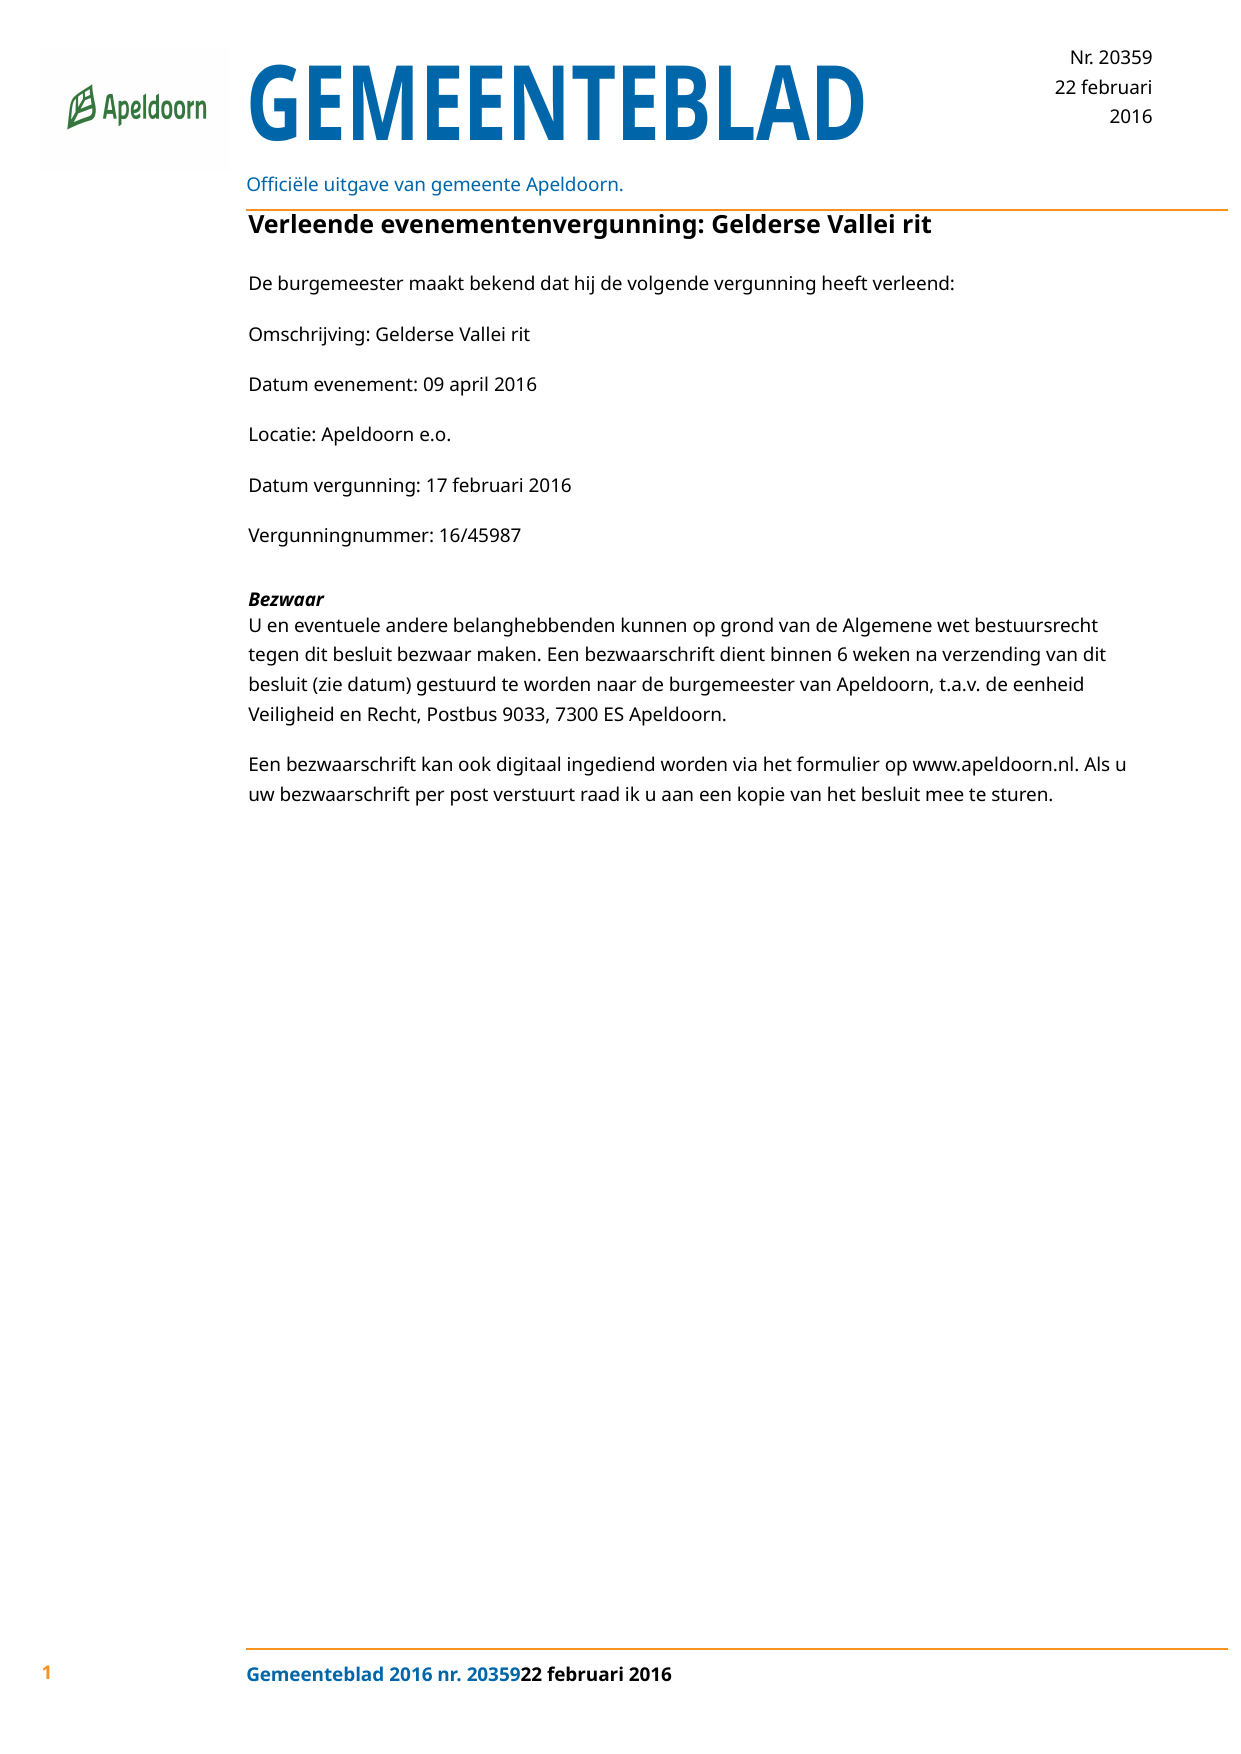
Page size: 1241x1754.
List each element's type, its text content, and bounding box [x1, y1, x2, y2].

text Locatie: Apeldoorn e.o. [248, 422, 1152, 447]
text Datum evenement: 09 april 2016 [248, 371, 1152, 397]
text Vergunningnummer: 16/45987 [248, 522, 1152, 548]
picture [41, 47, 231, 172]
text De burgemeester maakt bekend dat hij de volgende vergunning heeft verleend: [248, 270, 1152, 296]
text Bezwaar [248, 586, 1152, 612]
text U en eventuele andere belanghebbenden kunnen op grond van de Algemene wet bestuursrecht tegen dit besluit bezwaar maken. Een bezwaarschrift dient binnen 6 weken na verzending van dit besluit (zie datum) gestuurd te worden naar de burgemeester van Apeldoorn, t.a.v. de eenheid Veiligheid en Recht, Postbus 9033, 7300 ES Apeldoorn. [248, 612, 1152, 727]
text Datum vergunning: 17 februari 2016 [248, 472, 1152, 498]
text Verleende evenementenvergunning: Gelderse Vallei rit [248, 211, 1152, 241]
text Een bezwaarschrift kan ook digitaal ingediend worden via het formulier op www.apeldoorn.nl. Als u uw bezwaarschrift per post verstuurt raad ik u aan een kopie van het besluit mee te sturen. [248, 751, 1152, 807]
text Omschrijving: Gelderse Vallei rit [248, 321, 1152, 346]
